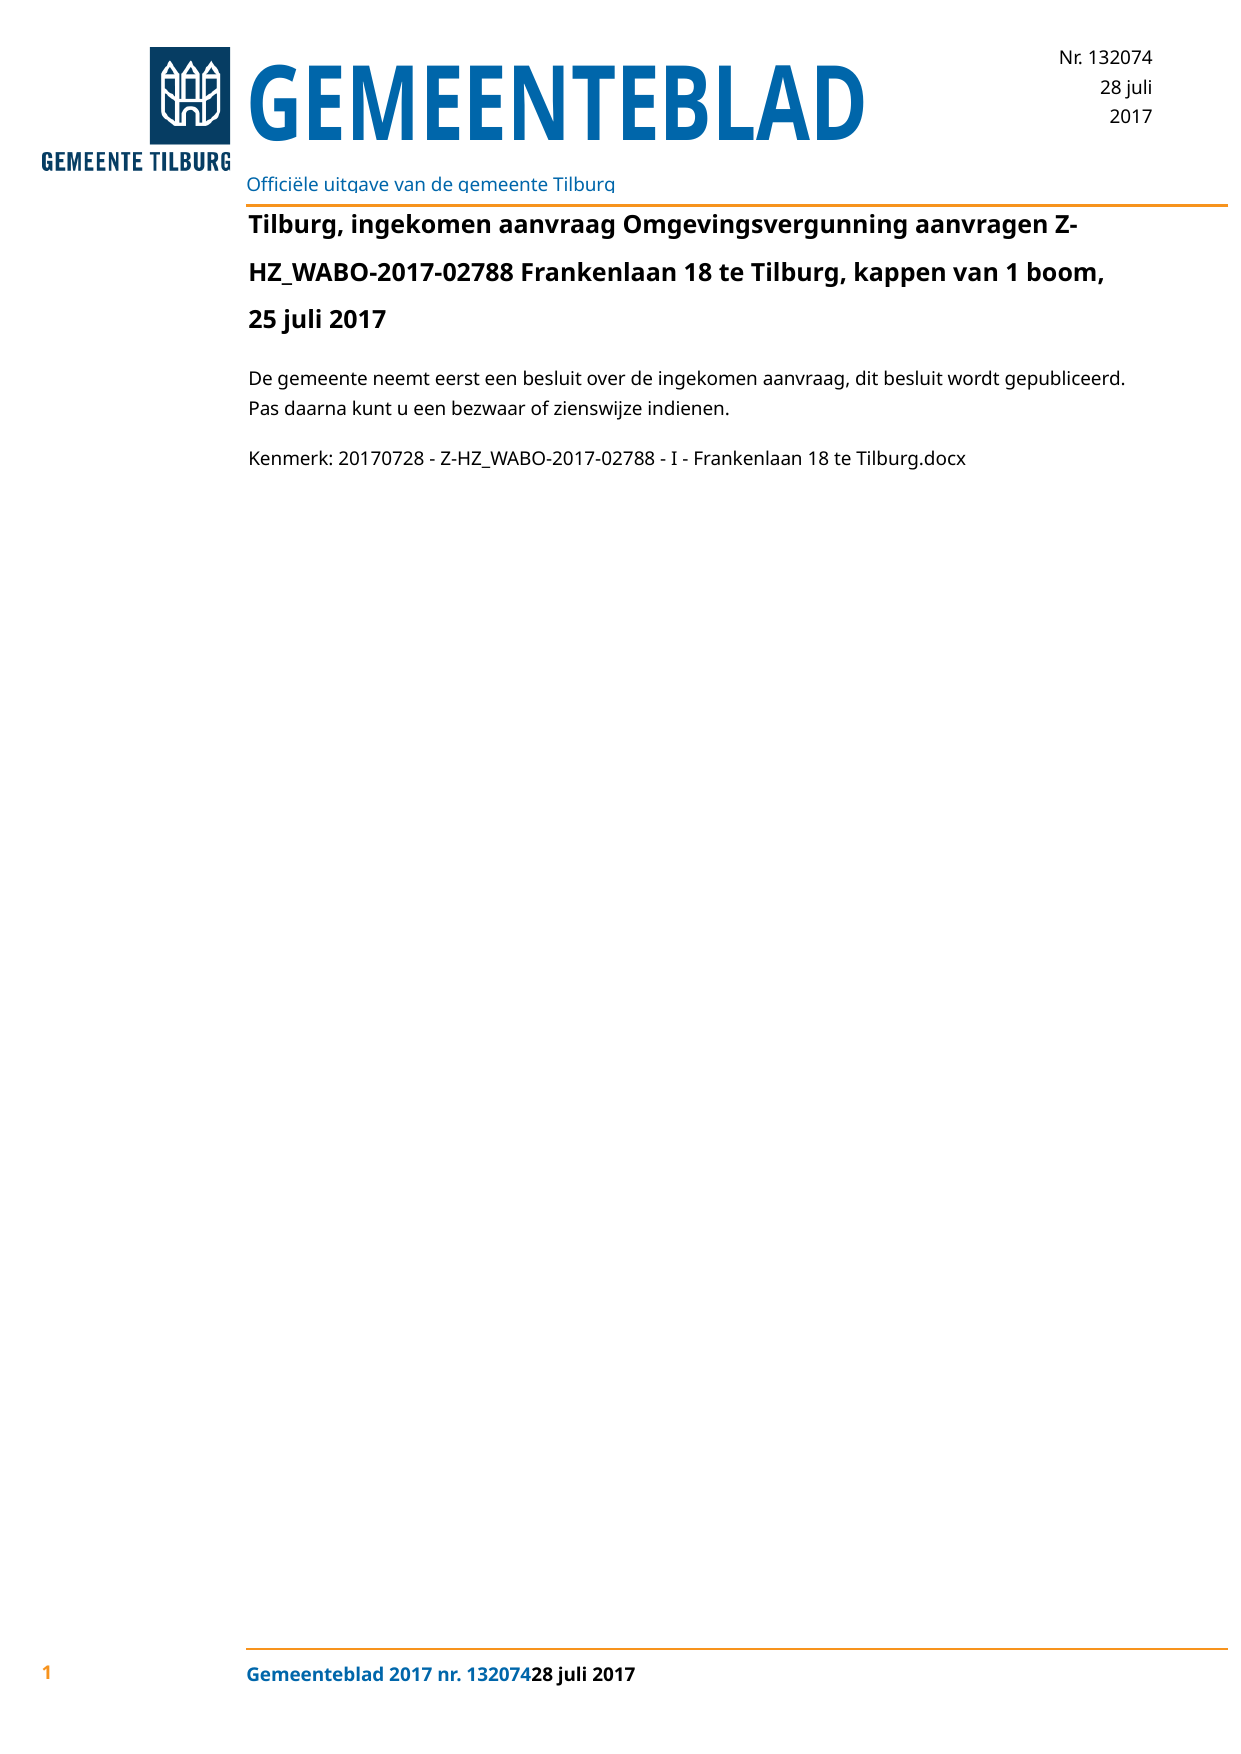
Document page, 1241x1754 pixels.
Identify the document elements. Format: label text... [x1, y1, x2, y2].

text Kenmerk: 20170728 - Z-HZ_WABO-2017-02788 - I - Frankenlaan 18 te Tilburg.docx [248, 446, 1152, 471]
text Tilburg, ingekomen aanvraag Omgevingsvergunning aanvragen Z-HZ_WABO-2017-02788 Frankenlaan 18 te Tilburg, kappen van 1 boom, 25 juli 2017 [248, 207, 1152, 336]
picture [41, 47, 231, 172]
text De gemeente neemt eerst een besluit over de ingekomen aanvraag, dit besluit wordt gepubliceerd. Pas daarna kunt u een bezwaar of zienswijze indienen. [248, 366, 1152, 421]
